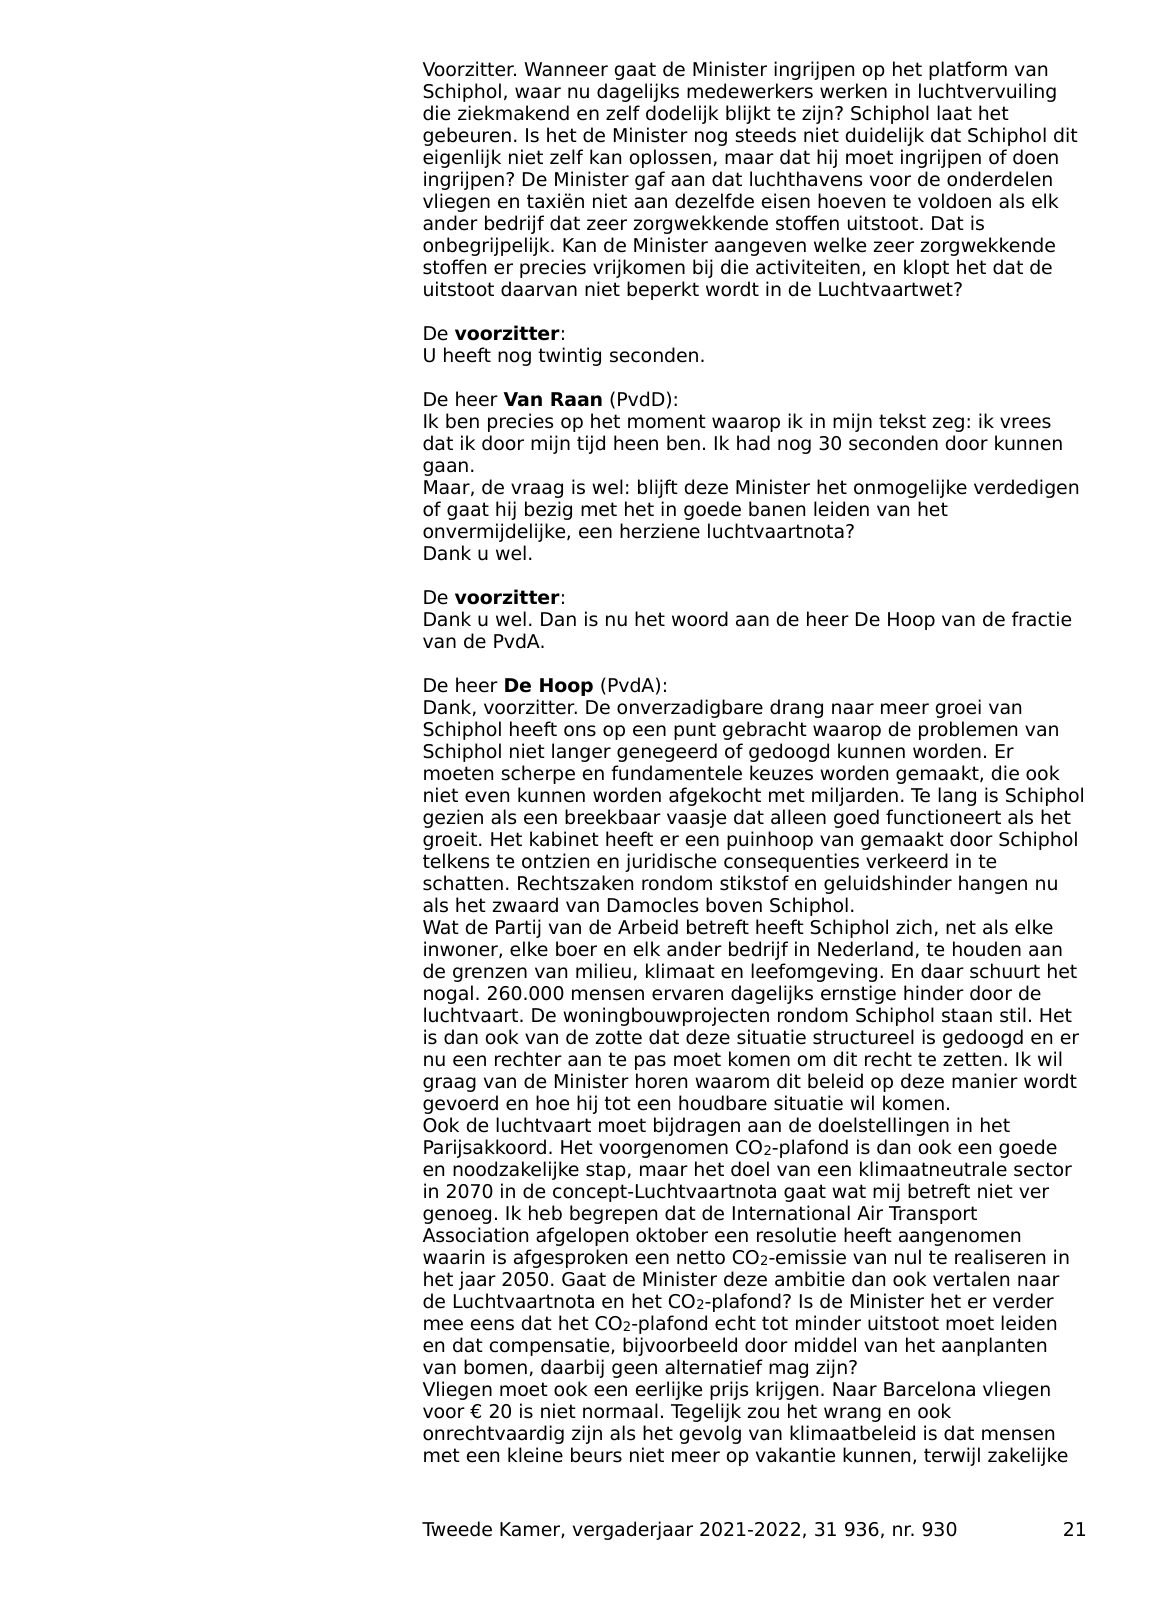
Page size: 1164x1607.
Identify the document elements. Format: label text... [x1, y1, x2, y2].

text De heer De Hoop (PvdA): [422, 675, 1087, 697]
text De voorzitter: [422, 323, 1087, 345]
text Vliegen moet ook een eerlijke prijs krijgen. Naar Barcelona vliegen voor € 20 is niet normaal. Tegelijk zou het wrang en ook onrechtvaardig zijn als het gevolg van klimaatbeleid is dat mensen met een kleine beurs niet meer op vakantie kunnen, terwijl zakelijke [422, 1379, 1087, 1467]
text Ook de luchtvaart moet bijdragen aan de doelstellingen in het Parijsakkoord. Het voorgenomen CO2-plafond is dan ook een goede en noodzakelijke stap, maar het doel van een klimaatneutrale sector in 2070 in de concept-Luchtvaartnota gaat wat mij betreft niet ver genoeg. Ik heb begrepen dat de International Air Transport Association afgelopen oktober een resolutie heeft aangenomen waarin is afgesproken een netto CO2-emissie van nul te realiseren in het jaar 2050. Gaat de Minister deze ambitie dan ook vertalen naar de Luchtvaartnota en het CO2-plafond? Is de Minister het er verder mee eens dat het CO2-plafond echt tot minder uitstoot moet leiden en dat compensatie, bijvoorbeeld door middel van het aanplanten van bomen, daarbij geen alternatief mag zijn? [422, 1115, 1087, 1379]
text Maar, de vraag is wel: blijft deze Minister het onmogelijke verdedigen of gaat hij bezig met het in goede banen leiden van het onvermijdelijke, een herziene luchtvaartnota? [422, 477, 1087, 543]
text Dank, voorzitter. De onverzadigbare drang naar meer groei van Schiphol heeft ons op een punt gebracht waarop de problemen van Schiphol niet langer genegeerd of gedoogd kunnen worden. Er moeten scherpe en fundamentele keuzes worden gemaakt, die ook niet even kunnen worden afgekocht met miljarden. Te lang is Schiphol gezien als een breekbaar vaasje dat alleen goed functioneert als het groeit. Het kabinet heeft er een puinhoop van gemaakt door Schiphol telkens te ontzien en juridische consequenties verkeerd in te schatten. Rechtszaken rondom stikstof en geluidshinder hangen nu als het zwaard van Damocles boven Schiphol. [422, 697, 1087, 917]
text Ik ben precies op het moment waarop ik in mijn tekst zeg: ik vrees dat ik door mijn tijd heen ben. Ik had nog 30 seconden door kunnen gaan. [422, 411, 1087, 477]
text Dank u wel. Dan is nu het woord aan de heer De Hoop van de fractie van de PvdA. [422, 609, 1087, 653]
text U heeft nog twintig seconden. [422, 345, 1087, 367]
text Dank u wel. [422, 543, 1087, 565]
text De voorzitter: [422, 587, 1087, 609]
text Voorzitter. Wanneer gaat de Minister ingrijpen op het platform van Schiphol, waar nu dagelijks medewerkers werken in luchtvervuiling die ziekmakend en zelf dodelijk blijkt te zijn? Schiphol laat het gebeuren. Is het de Minister nog steeds niet duidelijk dat Schiphol dit eigenlijk niet zelf kan oplossen, maar dat hij moet ingrijpen of doen ingrijpen? De Minister gaf aan dat luchthavens voor de onderdelen vliegen en taxiën niet aan dezelfde eisen hoeven te voldoen als elk ander bedrijf dat zeer zorgwekkende stoffen uitstoot. Dat is onbegrijpelijk. Kan de Minister aangeven welke zeer zorgwekkende stoffen er precies vrijkomen bij die activiteiten, en klopt het dat de uitstoot daarvan niet beperkt wordt in de Luchtvaartwet? [422, 59, 1087, 301]
text Wat de Partij van de Arbeid betreft heeft Schiphol zich, net als elke inwoner, elke boer en elk ander bedrijf in Nederland, te houden aan de grenzen van milieu, klimaat en leefomgeving. En daar schuurt het nogal. 260.000 mensen ervaren dagelijks ernstige hinder door de luchtvaart. De woningbouwprojecten rondom Schiphol staan stil. Het is dan ook van de zotte dat deze situatie structureel is gedoogd en er nu een rechter aan te pas moet komen om dit recht te zetten. Ik wil graag van de Minister horen waarom dit beleid op deze manier wordt gevoerd en hoe hij tot een houdbare situatie wil komen. [422, 917, 1087, 1115]
text De heer Van Raan (PvdD): [422, 389, 1087, 411]
